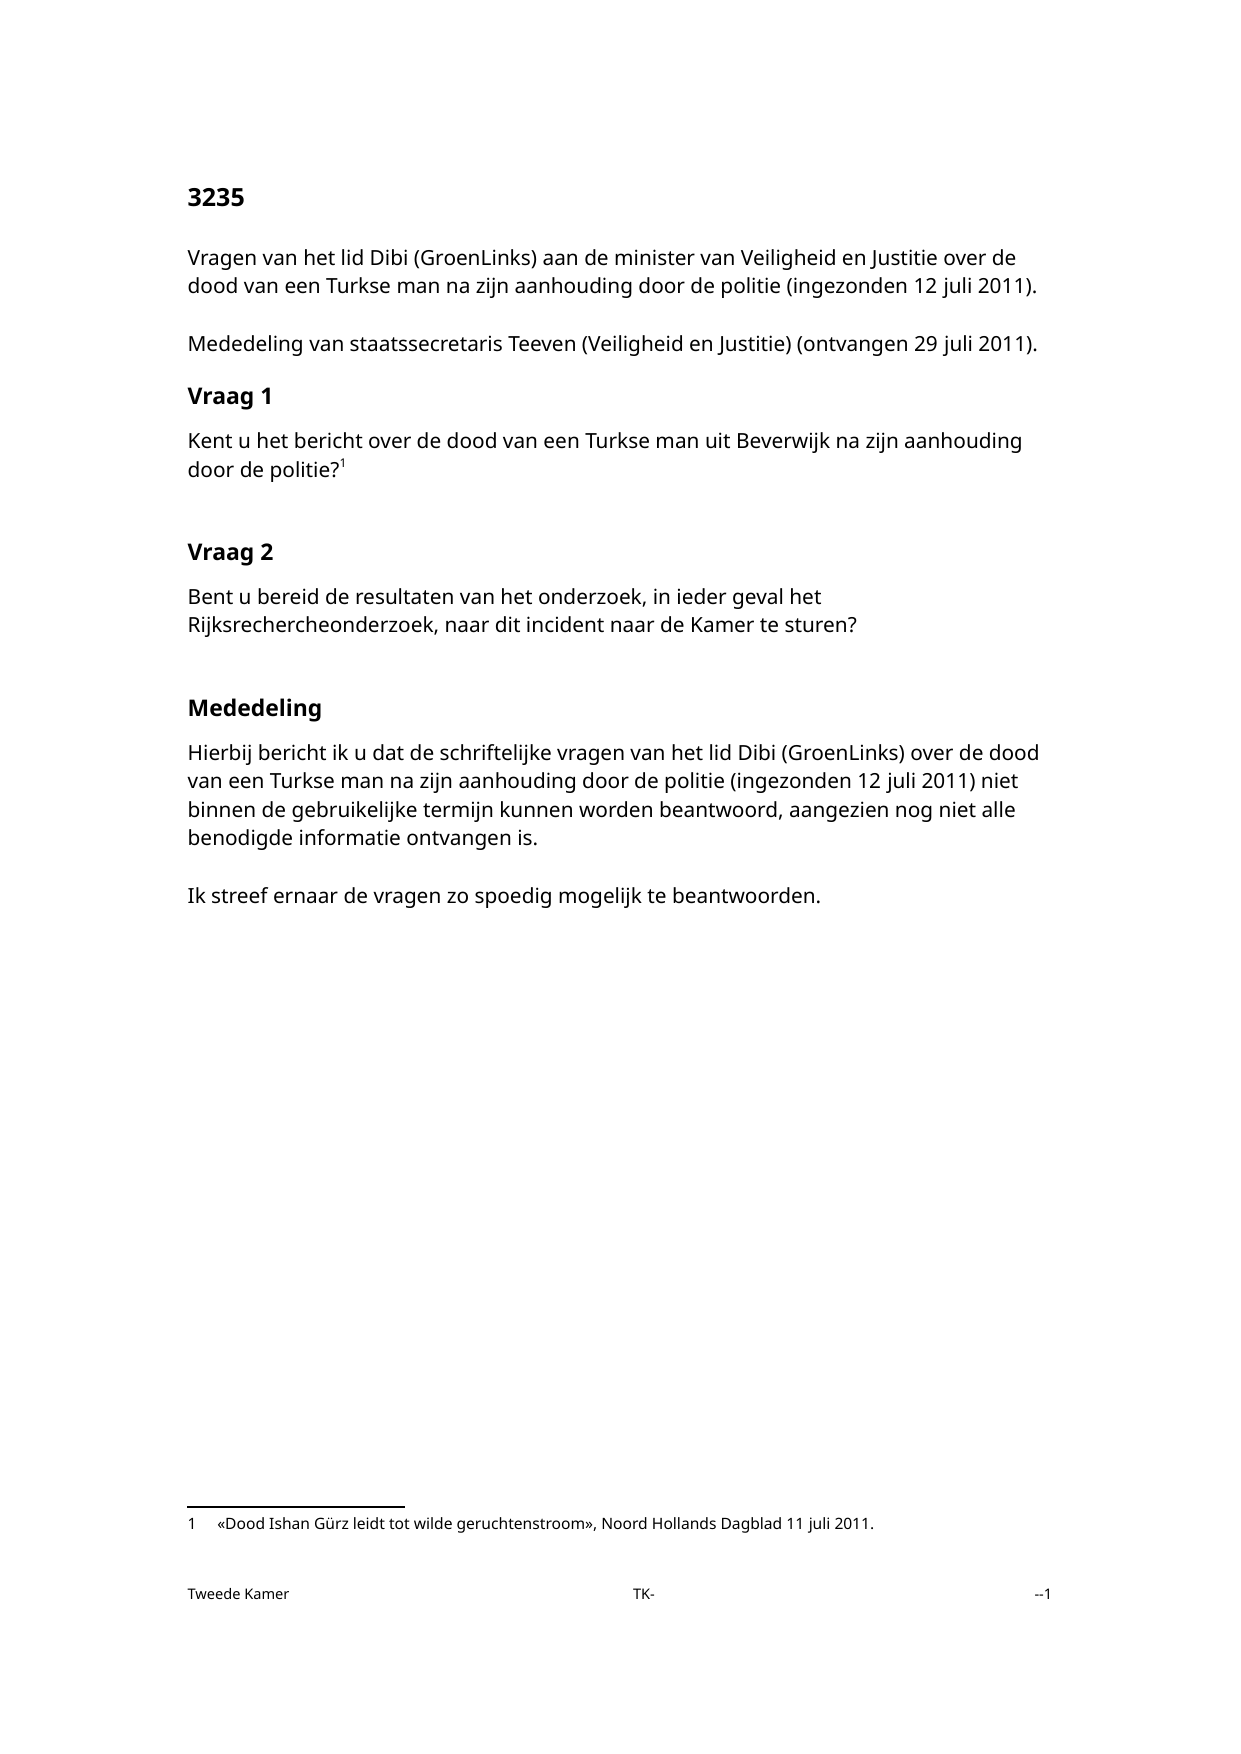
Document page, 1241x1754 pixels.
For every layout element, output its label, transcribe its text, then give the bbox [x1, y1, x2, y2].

text Vragen van het lid Dibi (GroenLinks) aan de minister van Veiligheid en Justitie over de dood van een Turkse man na zijn aanhouding door de politie (ingezonden 12 juli 2011). [187, 243, 1053, 300]
text «Dood Ishan Gürz leidt tot wilde geruchtenstroom», Noord Hollands Dagblad 11 juli 2011. [187, 1477, 1053, 1534]
subtitle Vraag 1 [187, 380, 1053, 412]
text Ik streef ernaar de vragen zo spoedig mogelijk te beantwoorden. [187, 882, 1053, 910]
subtitle Vraag 2 [187, 536, 1053, 567]
text Hierbij bericht ik u dat de schriftelijke vragen van het lid Dibi (GroenLinks) over de dood van een Turkse man na zijn aanhouding door de politie (ingezonden 12 juli 2011) niet binnen de gebruikelijke termijn kunnen worden beantwoord, aangezien nog niet alle benodigde informatie ontvangen is. [187, 738, 1053, 852]
text Bent u bereid de resultaten van het onderzoek, in ieder geval het Rijksrechercheonderzoek, naar dit incident naar de Kamer te sturen? [187, 582, 1053, 639]
subtitle Mededeling [187, 692, 1053, 723]
text Mededeling van staatssecretaris Teeven (Veiligheid en Justitie) (ontvangen 29 juli 2011). [187, 329, 1053, 358]
text Kent u het bericht over de dood van een Turkse man uit Beverwijk na zijn aanhouding door de politie? [187, 427, 1053, 483]
text 3235 [187, 179, 1053, 213]
